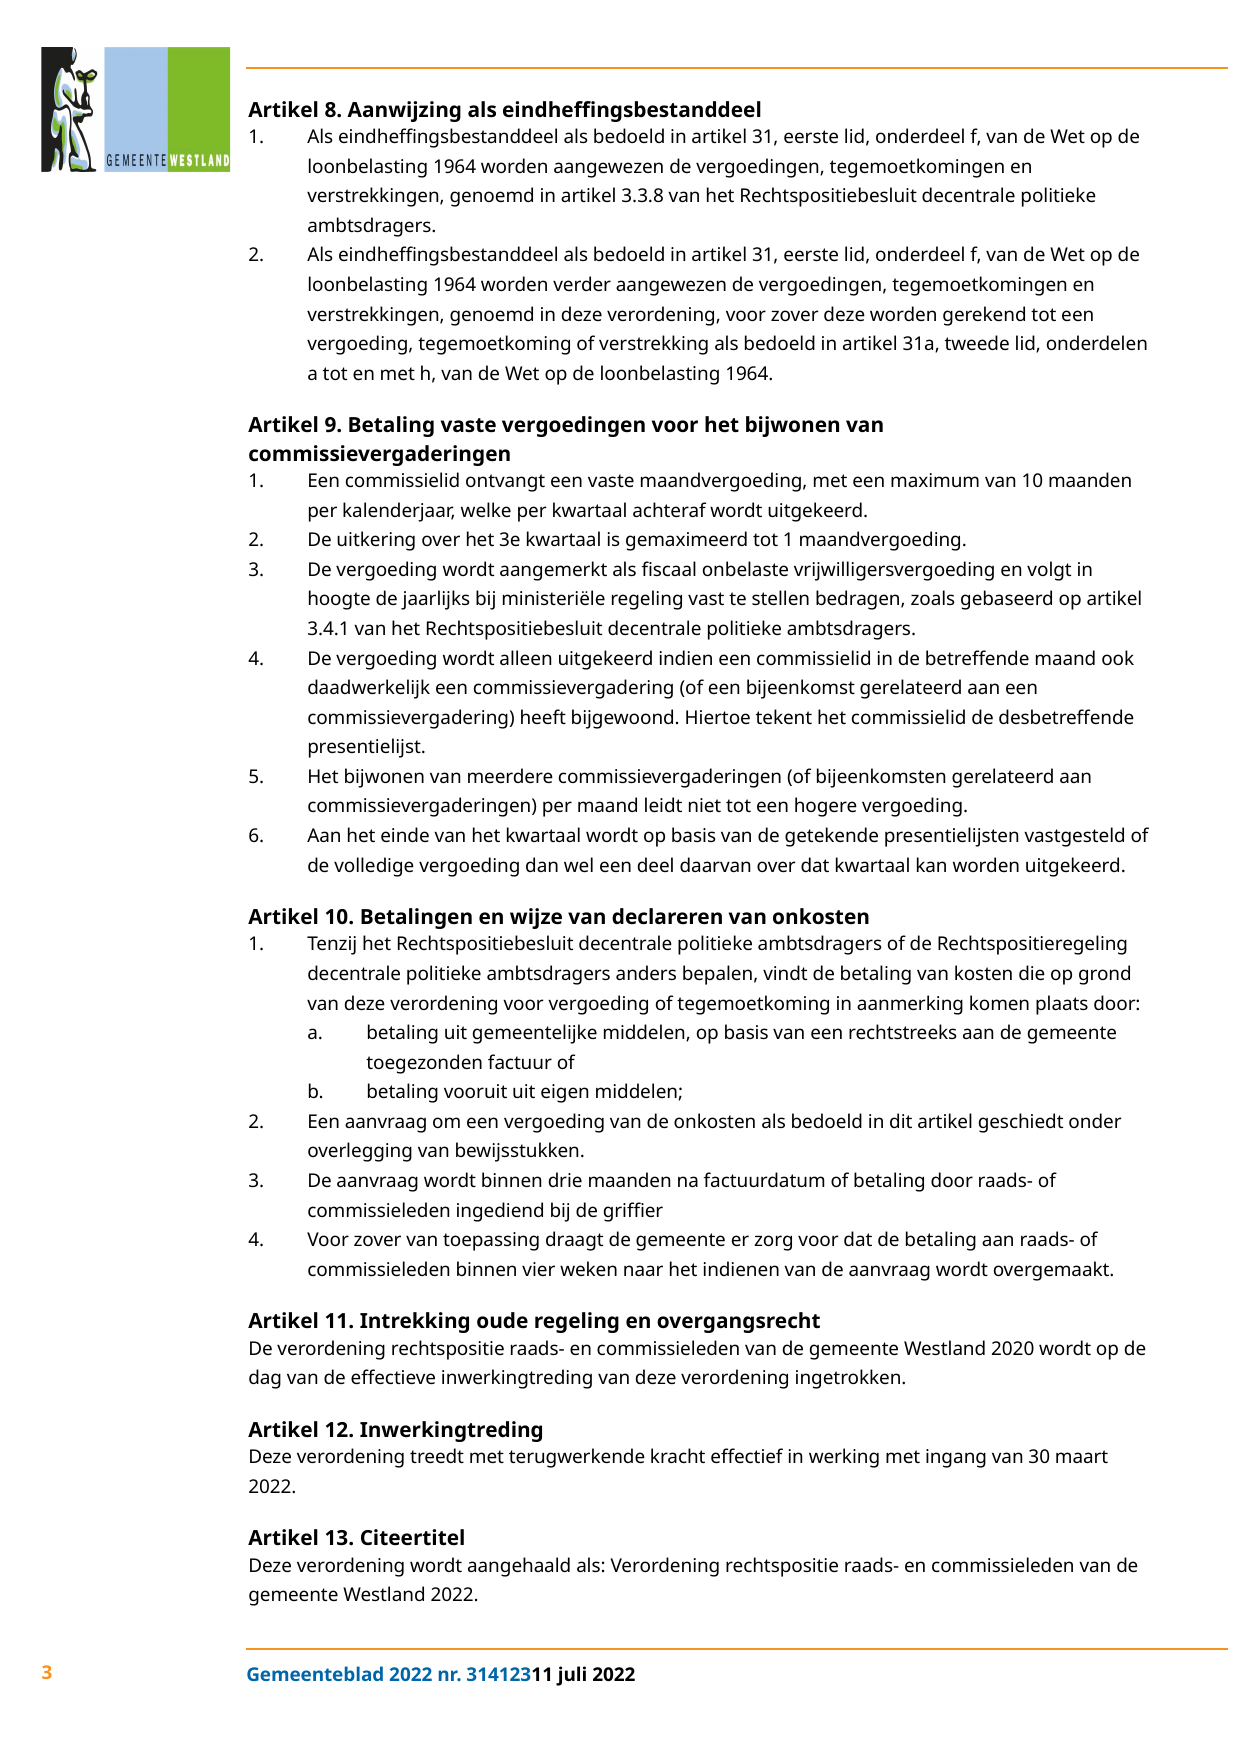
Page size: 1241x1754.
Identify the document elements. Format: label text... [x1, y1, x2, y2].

list Voor zover van toepassing draagt de gemeente er zorg voor dat de betaling aan raads- of commissieleden binnen vier weken naar het indienen van de aanvraag wordt overgemaakt. [248, 1226, 1152, 1282]
list Als eindheffingsbestanddeel als bedoeld in artikel 31, eerste lid, onderdeel f, van de Wet op de loonbelasting 1964 worden aangewezen de vergoedingen, tegemoetkomingen en verstrekkingen, genoemd in artikel 3.3.8 van het Rechtspositiebesluit decentrale politieke ambtsdragers. [248, 123, 1152, 238]
text Artikel 11. Intrekking oude regeling en overgangsrecht [248, 1306, 1152, 1335]
list De vergoeding wordt alleen uitgekeerd indien een commissielid in de betreffende maand ook daadwerkelijk een commissievergadering (of een bijeenkomst gerelateerd aan een commissievergadering) heeft bijgewoond. Hiertoe tekent het commissielid de desbetreffende presentielijst. [248, 645, 1152, 759]
text Artikel 12. Inwerkingtreding [248, 1415, 1152, 1443]
text Deze verordening wordt aangehaald als: Verordening rechtspositie raads- en commissieleden van de gemeente Westland 2022. [248, 1552, 1152, 1607]
picture [41, 47, 231, 172]
list betaling uit gemeentelijke middelen, op basis van een rechtstreeks aan de gemeente toegezonden factuur of [307, 1019, 1152, 1075]
text Artikel 13. Citeertitel [248, 1523, 1152, 1552]
list De uitkering over het 3e kwartaal is gemaximeerd tot 1 maandvergoeding. [248, 526, 1152, 552]
text Artikel 8. Aanwijzing als eindheffingsbestanddeel [248, 95, 1152, 123]
list Aan het einde van het kwartaal wordt op basis van de getekende presentielijsten vastgesteld of de volledige vergoeding dan wel een deel daarvan over dat kwartaal kan worden uitgekeerd. [248, 822, 1152, 877]
list betaling vooruit uit eigen middelen; [307, 1078, 1152, 1104]
list Als eindheffingsbestanddeel als bedoeld in artikel 31, eerste lid, onderdeel f, van de Wet op de loonbelasting 1964 worden verder aangewezen de vergoedingen, tegemoetkomingen en verstrekkingen, genoemd in deze verordening, voor zover deze worden gerekend tot een vergoeding, tegemoetkoming of verstrekking als bedoeld in artikel 31a, tweede lid, onderdelen a tot en met h, van de Wet op de loonbelasting 1964. [248, 242, 1152, 386]
list Een commissielid ontvangt een vaste maandvergoeding, met een maximum van 10 maanden per kalenderjaar, welke per kwartaal achteraf wordt uitgekeerd. [248, 467, 1152, 522]
list De aanvraag wordt binnen drie maanden na factuurdatum of betaling door raads- of commissieleden ingediend bij de griffier [248, 1167, 1152, 1223]
list Tenzij het Rechtspositiebesluit decentrale politieke ambtsdragers of de Rechtspositieregeling decentrale politieke ambtsdragers anders bepalen, vindt de betaling van kosten die op grond van deze verordening voor vergoeding of tegemoetkoming in aanmerking komen plaats door: [248, 931, 1152, 1016]
list Het bijwonen van meerdere commissievergaderingen (of bijeenkomsten gerelateerd aan commissievergaderingen) per maand leidt niet tot een hogere vergoeding. [248, 763, 1152, 818]
text Artikel 10. Betalingen en wijze van declareren van onkosten [248, 902, 1152, 931]
text Deze verordening treedt met terugwerkende kracht effectief in werking met ingang van 30 maart 2022. [248, 1443, 1152, 1499]
list De vergoeding wordt aangemerkt als fiscaal onbelaste vrijwilligersvergoeding en volgt in hoogte de jaarlijks bij ministeriële regeling vast te stellen bedragen, zoals gebaseerd op artikel 3.4.1 van het Rechtspositiebesluit decentrale politieke ambtsdragers. [248, 556, 1152, 641]
text Artikel 9. Betaling vaste vergoedingen voor het bijwonen van commissievergaderingen [248, 410, 1152, 467]
text De verordening rechtspositie raads- en commissieleden van de gemeente Westland 2020 wordt op de dag van de effectieve inwerkingtreding van deze verordening ingetrokken. [248, 1335, 1152, 1390]
list Een aanvraag om een vergoeding van de onkosten als bedoeld in dit artikel geschiedt onder overlegging van bewijsstukken. [248, 1108, 1152, 1163]
